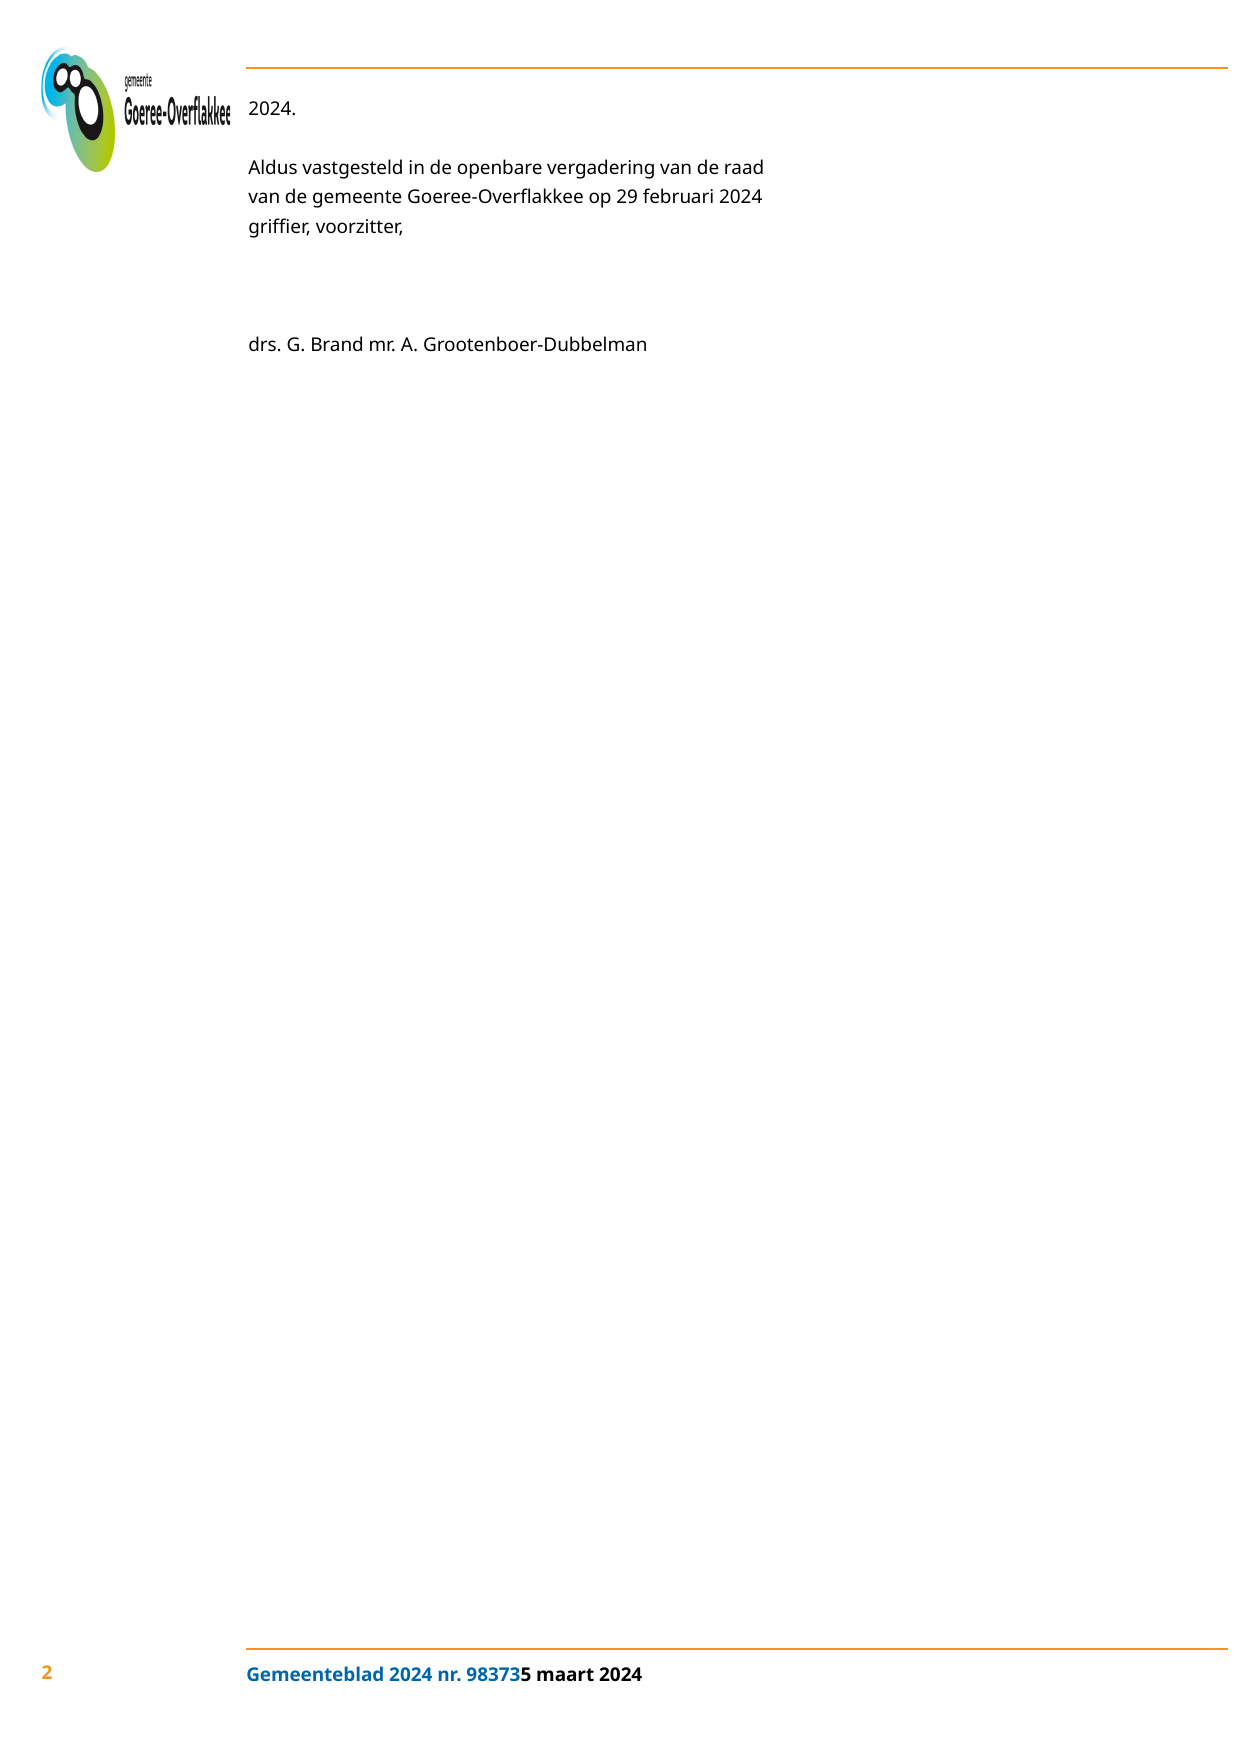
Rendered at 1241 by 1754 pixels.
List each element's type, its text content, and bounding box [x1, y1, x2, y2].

text van de gemeente Goeree-Overflakkee op 29 februari 2024 [248, 183, 1152, 209]
text Aldus vastgesteld in de openbare vergadering van de raad [248, 154, 1152, 180]
text drs. G. Brand mr. A. Grootenboer-Dubbelman [248, 331, 1152, 357]
text 2024. [248, 95, 1152, 121]
picture [41, 47, 231, 172]
text griffier, voorzitter, [248, 213, 1152, 239]
